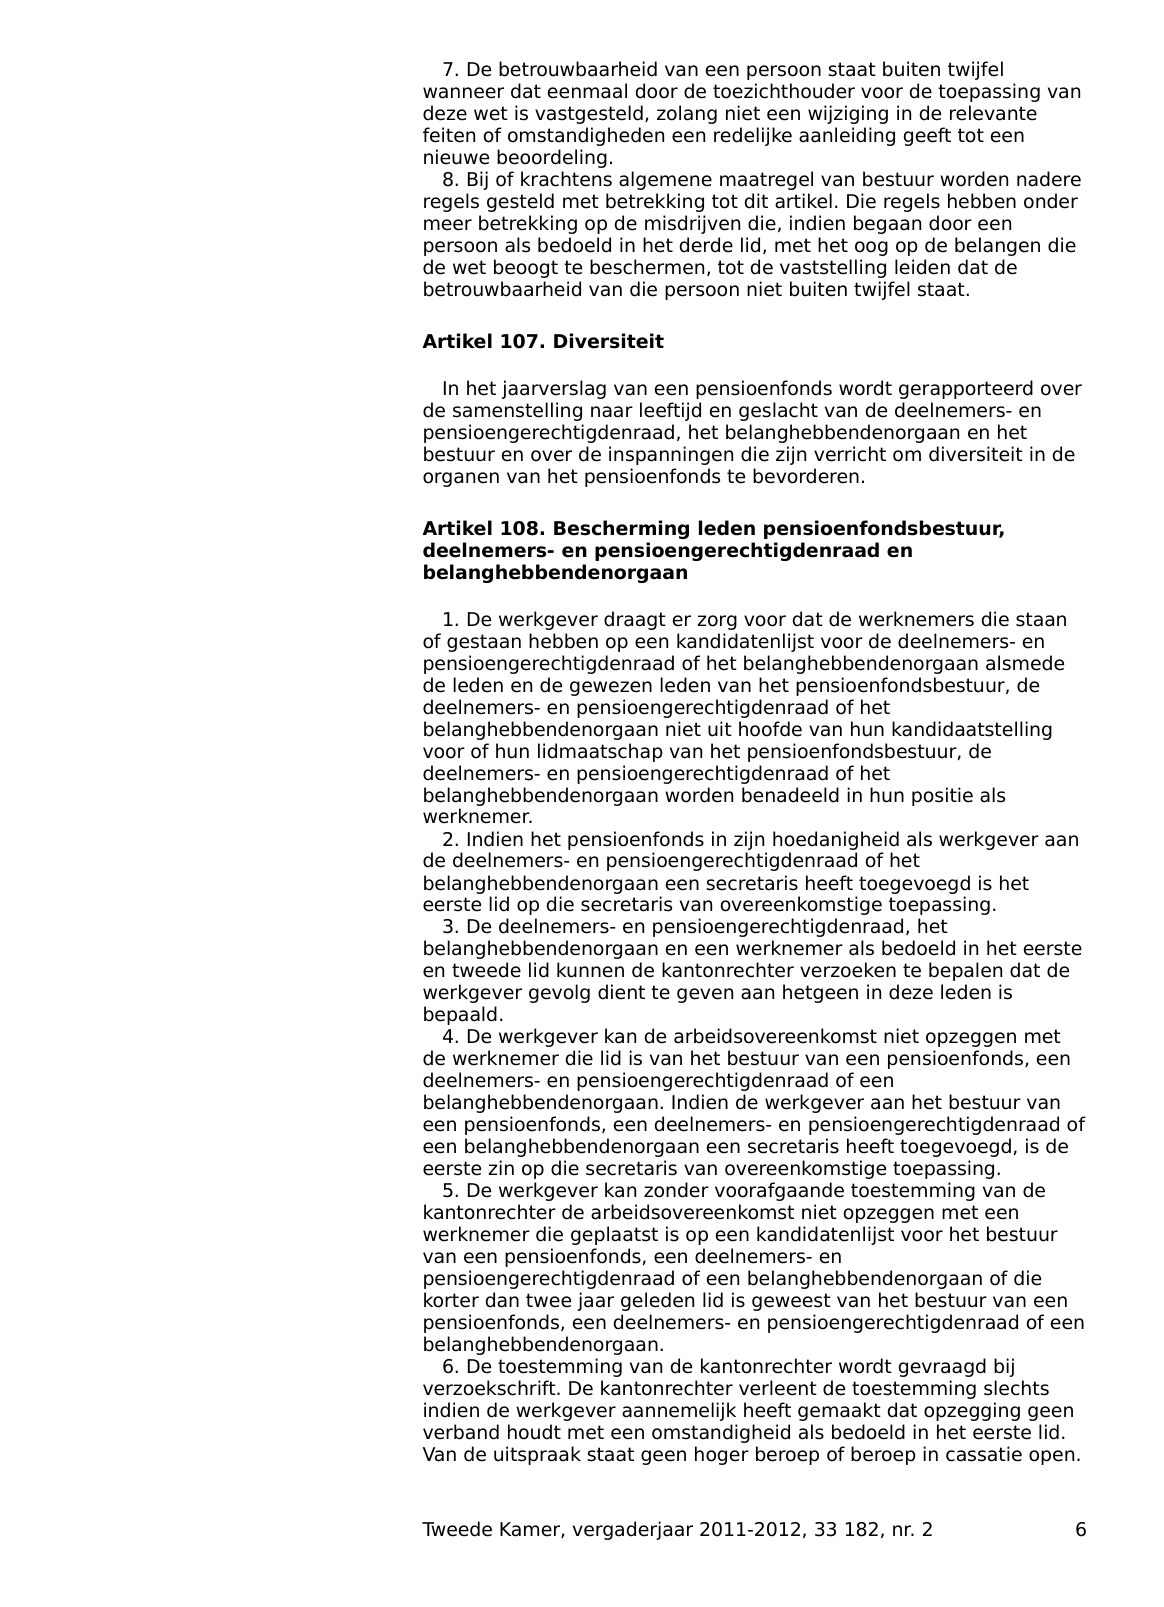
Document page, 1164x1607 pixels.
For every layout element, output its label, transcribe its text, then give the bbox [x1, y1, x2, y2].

text 6. De toestemming van de kantonrechter wordt gevraagd bij verzoekschrift. De kantonrechter verleent de toestemming slechts indien de werkgever aannemelijk heeft gemaakt dat opzegging geen verband houdt met een omstandigheid als bedoeld in het eerste lid. Van de uitspraak staat geen hoger beroep of beroep in cassatie open. [422, 1356, 1087, 1466]
text 8. Bij of krachtens algemene maatregel van bestuur worden nadere regels gesteld met betrekking tot dit artikel. Die regels hebben onder meer betrekking op de misdrijven die, indien begaan door een persoon als bedoeld in het derde lid, met het oog op de belangen die de wet beoogt te beschermen, tot de vaststelling leiden dat de betrouwbaarheid van die persoon niet buiten twijfel staat. [422, 169, 1087, 301]
text 3. De deelnemers- en pensioengerechtigdenraad, het belanghebbendenorgaan en een werknemer als bedoeld in het eerste en tweede lid kunnen de kantonrechter verzoeken te bepalen dat de werkgever gevolg dient te geven aan hetgeen in deze leden is bepaald. [422, 916, 1087, 1026]
subtitle Artikel 107. Diversiteit [422, 331, 1087, 353]
text 2. Indien het pensioenfonds in zijn hoedanigheid als werkgever aan de deelnemers- en pensioengerechtigdenraad of het belanghebbendenorgaan een secretaris heeft toegevoegd is het eerste lid op die secretaris van overeenkomstige toepassing. [422, 828, 1087, 916]
text 7. De betrouwbaarheid van een persoon staat buiten twijfel wanneer dat eenmaal door de toezichthouder voor de toepassing van deze wet is vastgesteld, zolang niet een wijziging in de relevante feiten of omstandigheden een redelijke aanleiding geeft tot een nieuwe beoordeling. [422, 59, 1087, 169]
subtitle Artikel 108. Bescherming leden pensioenfondsbestuur, deelnemers- en pensioengerechtigdenraad en belanghebbendenorgaan [422, 518, 1087, 584]
text 4. De werkgever kan de arbeidsovereenkomst niet opzeggen met de werknemer die lid is van het bestuur van een pensioenfonds, een deelnemers- en pensioengerechtigdenraad of een belanghebbendenorgaan. Indien de werkgever aan het bestuur van een pensioenfonds, een deelnemers- en pensioengerechtigdenraad of een belanghebbendenorgaan een secretaris heeft toegevoegd, is de eerste zin op die secretaris van overeenkomstige toepassing. [422, 1026, 1087, 1180]
text 5. De werkgever kan zonder voorafgaande toestemming van de kantonrechter de arbeidsovereenkomst niet opzeggen met een werknemer die geplaatst is op een kandidatenlijst voor het bestuur van een pensioenfonds, een deelnemers- en pensioengerechtigdenraad of een belanghebbendenorgaan of die korter dan twee jaar geleden lid is geweest van het bestuur van een pensioenfonds, een deelnemers- en pensioengerechtigdenraad of een belanghebbendenorgaan. [422, 1180, 1087, 1356]
text In het jaarverslag van een pensioenfonds wordt gerapporteerd over de samenstelling naar leeftijd en geslacht van de deelnemers- en pensioengerechtigdenraad, het belanghebbendenorgaan en het bestuur en over de inspanningen die zijn verricht om diversiteit in de organen van het pensioenfonds te bevorderen. [422, 378, 1087, 488]
text 1. De werkgever draagt er zorg voor dat de werknemers die staan of gestaan hebben op een kandidatenlijst voor de deelnemers- en pensioengerechtigdenraad of het belanghebbendenorgaan alsmede de leden en de gewezen leden van het pensioenfondsbestuur, de deelnemers- en pensioengerechtigdenraad of het belanghebbendenorgaan niet uit hoofde van hun kandidaatstelling voor of hun lidmaatschap van het pensioenfondsbestuur, de deelnemers- en pensioengerechtigdenraad of het belanghebbendenorgaan worden benadeeld in hun positie als werknemer. [422, 609, 1087, 828]
